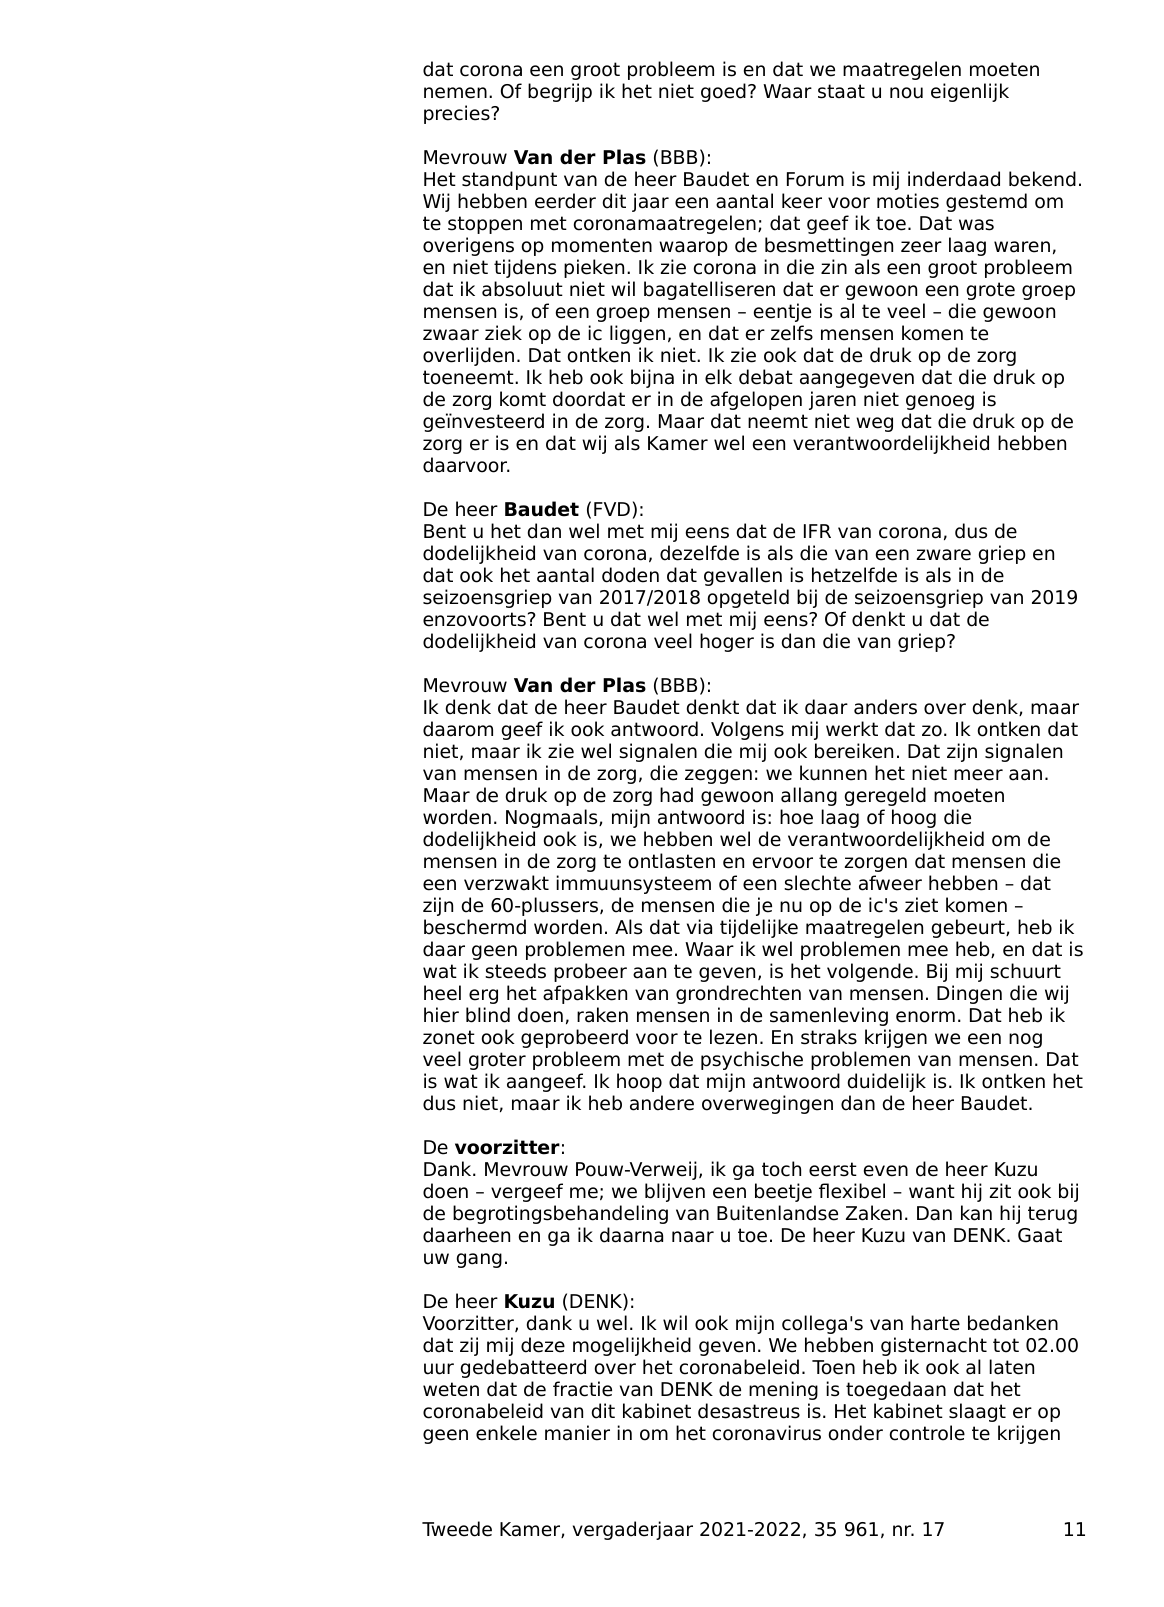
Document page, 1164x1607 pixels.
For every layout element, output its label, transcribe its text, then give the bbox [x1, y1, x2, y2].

text De heer Baudet (FVD): [422, 499, 1087, 521]
text Mevrouw Van der Plas (BBB): [422, 675, 1087, 697]
text De heer Kuzu (DENK): [422, 1291, 1087, 1313]
text dat corona een groot probleem is en dat we maatregelen moeten nemen. Of begrijp ik het niet goed? Waar staat u nou eigenlijk precies? [422, 59, 1087, 125]
text Bent u het dan wel met mij eens dat de IFR van corona, dus de dodelijkheid van corona, dezelfde is als die van een zware griep en dat ook het aantal doden dat gevallen is hetzelfde is als in de seizoensgriep van 2017/2018 opgeteld bij de seizoensgriep van 2019 enzovoorts? Bent u dat wel met mij eens? Of denkt u dat de dodelijkheid van corona veel hoger is dan die van griep? [422, 521, 1087, 653]
text Voorzitter, dank u wel. Ik wil ook mijn collega's van harte bedanken dat zij mij deze mogelijkheid geven. We hebben gisternacht tot 02.00 uur gedebatteerd over het coronabeleid. Toen heb ik ook al laten weten dat de fractie van DENK de mening is toegedaan dat het coronabeleid van dit kabinet desastreus is. Het kabinet slaagt er op geen enkele manier in om het coronavirus onder controle te krijgen [422, 1313, 1087, 1445]
text Dank. Mevrouw Pouw-Verweij, ik ga toch eerst even de heer Kuzu doen – vergeef me; we blijven een beetje flexibel – want hij zit ook bij de begrotingsbehandeling van Buitenlandse Zaken. Dan kan hij terug daarheen en ga ik daarna naar u toe. De heer Kuzu van DENK. Gaat uw gang. [422, 1159, 1087, 1269]
text Het standpunt van de heer Baudet en Forum is mij inderdaad bekend. Wij hebben eerder dit jaar een aantal keer voor moties gestemd om te stoppen met coronamaatregelen; dat geef ik toe. Dat was overigens op momenten waarop de besmettingen zeer laag waren, en niet tijdens pieken. Ik zie corona in die zin als een groot probleem dat ik absoluut niet wil bagatelliseren dat er gewoon een grote groep mensen is, of een groep mensen – eentje is al te veel – die gewoon zwaar ziek op de ic liggen, en dat er zelfs mensen komen te overlijden. Dat ontken ik niet. Ik zie ook dat de druk op de zorg toeneemt. Ik heb ook bijna in elk debat aangegeven dat die druk op de zorg komt doordat er in de afgelopen jaren niet genoeg is geïnvesteerd in de zorg. Maar dat neemt niet weg dat die druk op de zorg er is en dat wij als Kamer wel een verantwoordelijkheid hebben daarvoor. [422, 169, 1087, 477]
text De voorzitter: [422, 1137, 1087, 1159]
text Mevrouw Van der Plas (BBB): [422, 147, 1087, 169]
text Ik denk dat de heer Baudet denkt dat ik daar anders over denk, maar daarom geef ik ook antwoord. Volgens mij werkt dat zo. Ik ontken dat niet, maar ik zie wel signalen die mij ook bereiken. Dat zijn signalen van mensen in de zorg, die zeggen: we kunnen het niet meer aan. Maar de druk op de zorg had gewoon allang geregeld moeten worden. Nogmaals, mijn antwoord is: hoe laag of hoog die dodelijkheid ook is, we hebben wel de verantwoordelijkheid om de mensen in de zorg te ontlasten en ervoor te zorgen dat mensen die een verzwakt immuunsysteem of een slechte afweer hebben – dat zijn de 60-plussers, de mensen die je nu op de ic's ziet komen – beschermd worden. Als dat via tijdelijke maatregelen gebeurt, heb ik daar geen problemen mee. Waar ik wel problemen mee heb, en dat is wat ik steeds probeer aan te geven, is het volgende. Bij mij schuurt heel erg het afpakken van grondrechten van mensen. Dingen die wij hier blind doen, raken mensen in de samenleving enorm. Dat heb ik zonet ook geprobeerd voor te lezen. En straks krijgen we een nog veel groter probleem met de psychische problemen van mensen. Dat is wat ik aangeef. Ik hoop dat mijn antwoord duidelijk is. Ik ontken het dus niet, maar ik heb andere overwegingen dan de heer Baudet. [422, 697, 1087, 1115]
